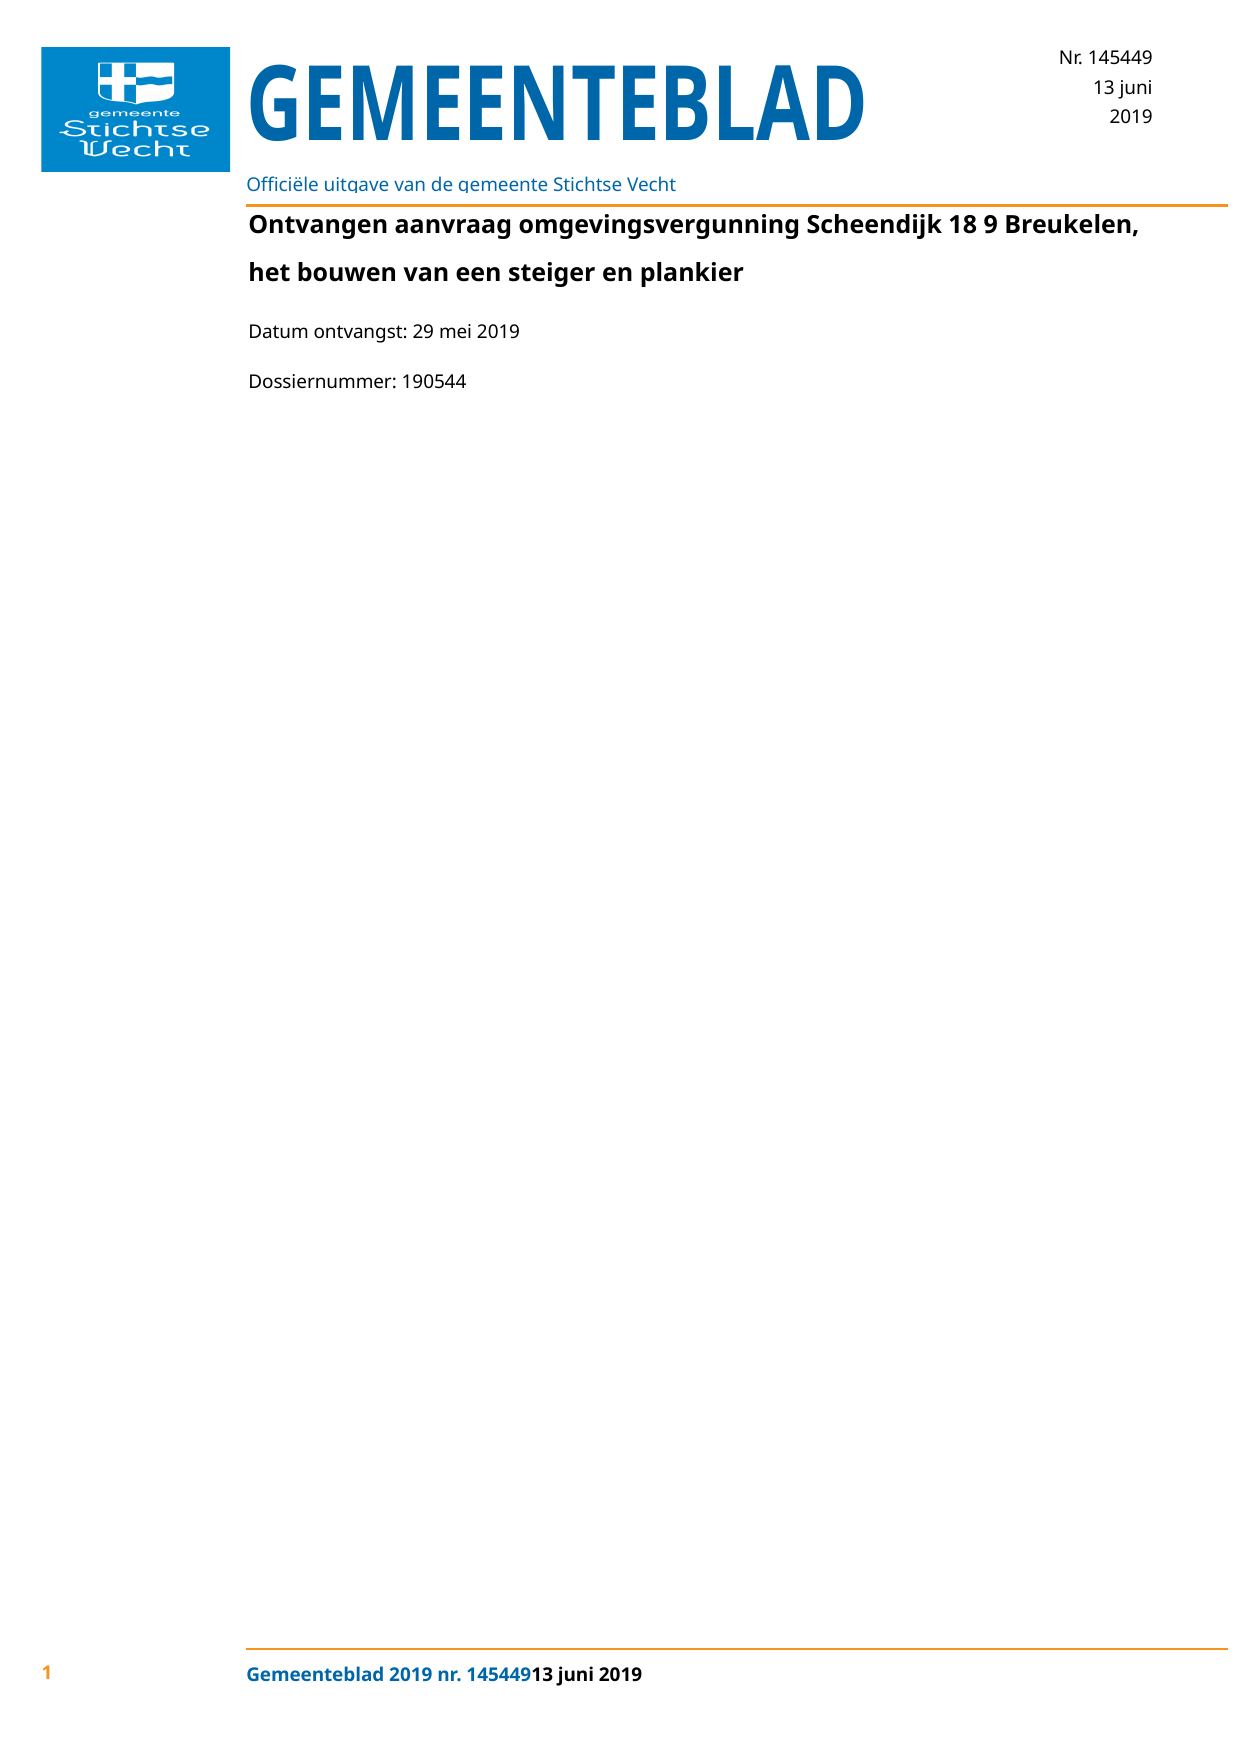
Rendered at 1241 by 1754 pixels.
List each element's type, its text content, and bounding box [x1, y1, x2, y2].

text Dossiernummer: 190544 [248, 368, 1152, 394]
picture [137, 63, 174, 103]
text Ontvangen aanvraag omgevingsvergunning Scheendijk 18 9 Breukelen, het bouwen van een steiger en plankier [248, 207, 1152, 288]
picture [99, 63, 135, 101]
text Datum ontvangst: 29 mei 2019 [248, 318, 1152, 344]
